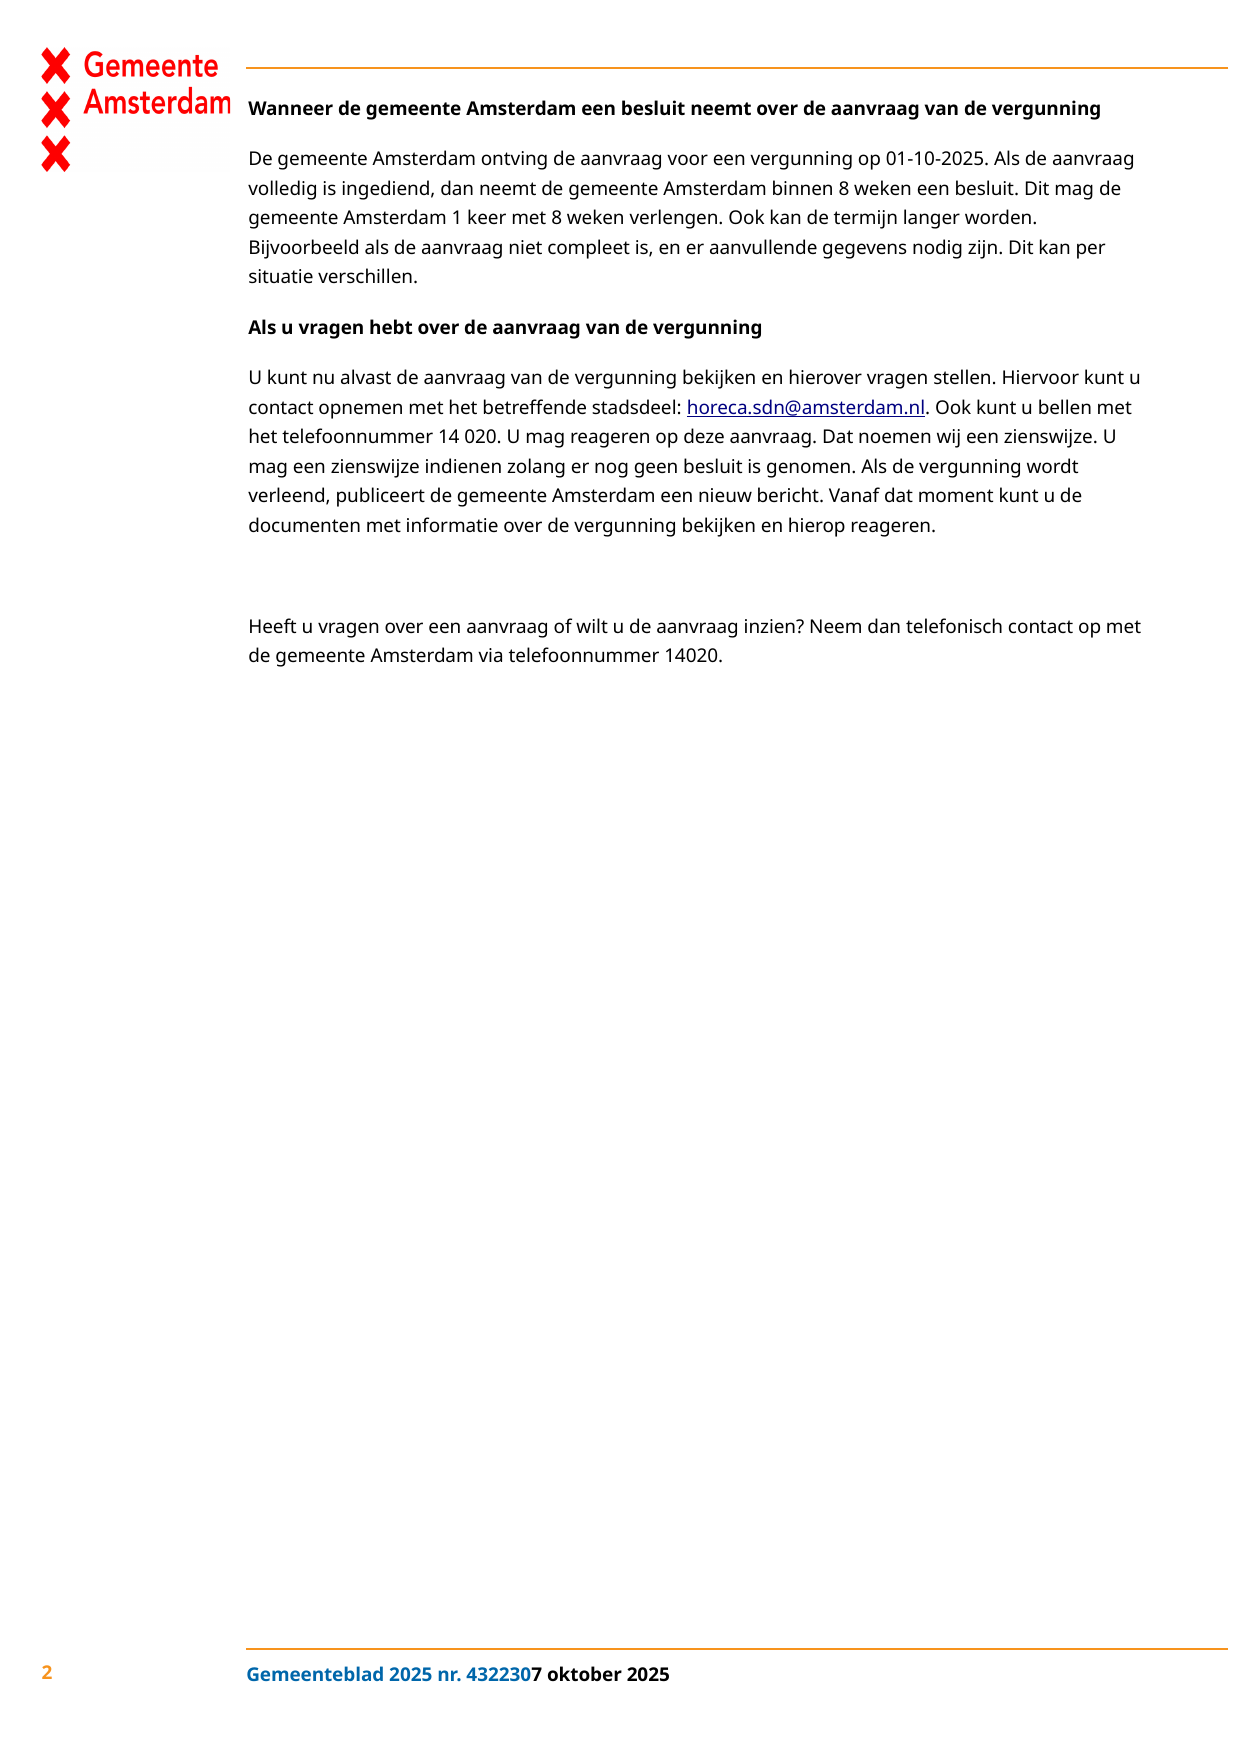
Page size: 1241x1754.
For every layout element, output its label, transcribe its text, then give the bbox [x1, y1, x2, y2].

picture [41, 47, 231, 172]
text U kunt nu alvast de aanvraag van de vergunning bekijken en hierover vragen stellen. Hiervoor kunt u contact opnemen met het betreffende stadsdeel: horeca.sdn@amsterdam.nl. Ook kunt u bellen met het telefoonnummer 14 020. U mag reageren op deze aanvraag. Dat noemen wij een zienswijze. U mag een zienswijze indienen zolang er nog geen besluit is genomen. Als de vergunning wordt verleend, publiceert de gemeente Amsterdam een nieuw bericht. Vanaf dat moment kunt u de documenten met informatie over de vergunning bekijken en hierop reageren. [248, 364, 1152, 538]
text De gemeente Amsterdam ontving de aanvraag voor een vergunning op 01-10-2025. Als de aanvraag volledig is ingediend, dan neemt de gemeente Amsterdam binnen 8 weken een besluit. Dit mag de gemeente Amsterdam 1 keer met 8 weken verlengen. Ook kan de termijn langer worden. Bijvoorbeeld als de aanvraag niet compleet is, en er aanvullende gegevens nodig zijn. Dit kan per situatie verschillen. [248, 145, 1152, 289]
text Als u vragen hebt over de aanvraag van de vergunning [248, 314, 1152, 340]
text Wanneer de gemeente Amsterdam een besluit neemt over de aanvraag van de vergunning [248, 95, 1152, 121]
text Heeft u vragen over een aanvraag of wilt u de aanvraag inzien? Neem dan telefonisch contact op met de gemeente Amsterdam via telefoonnummer 14020. [248, 613, 1152, 668]
